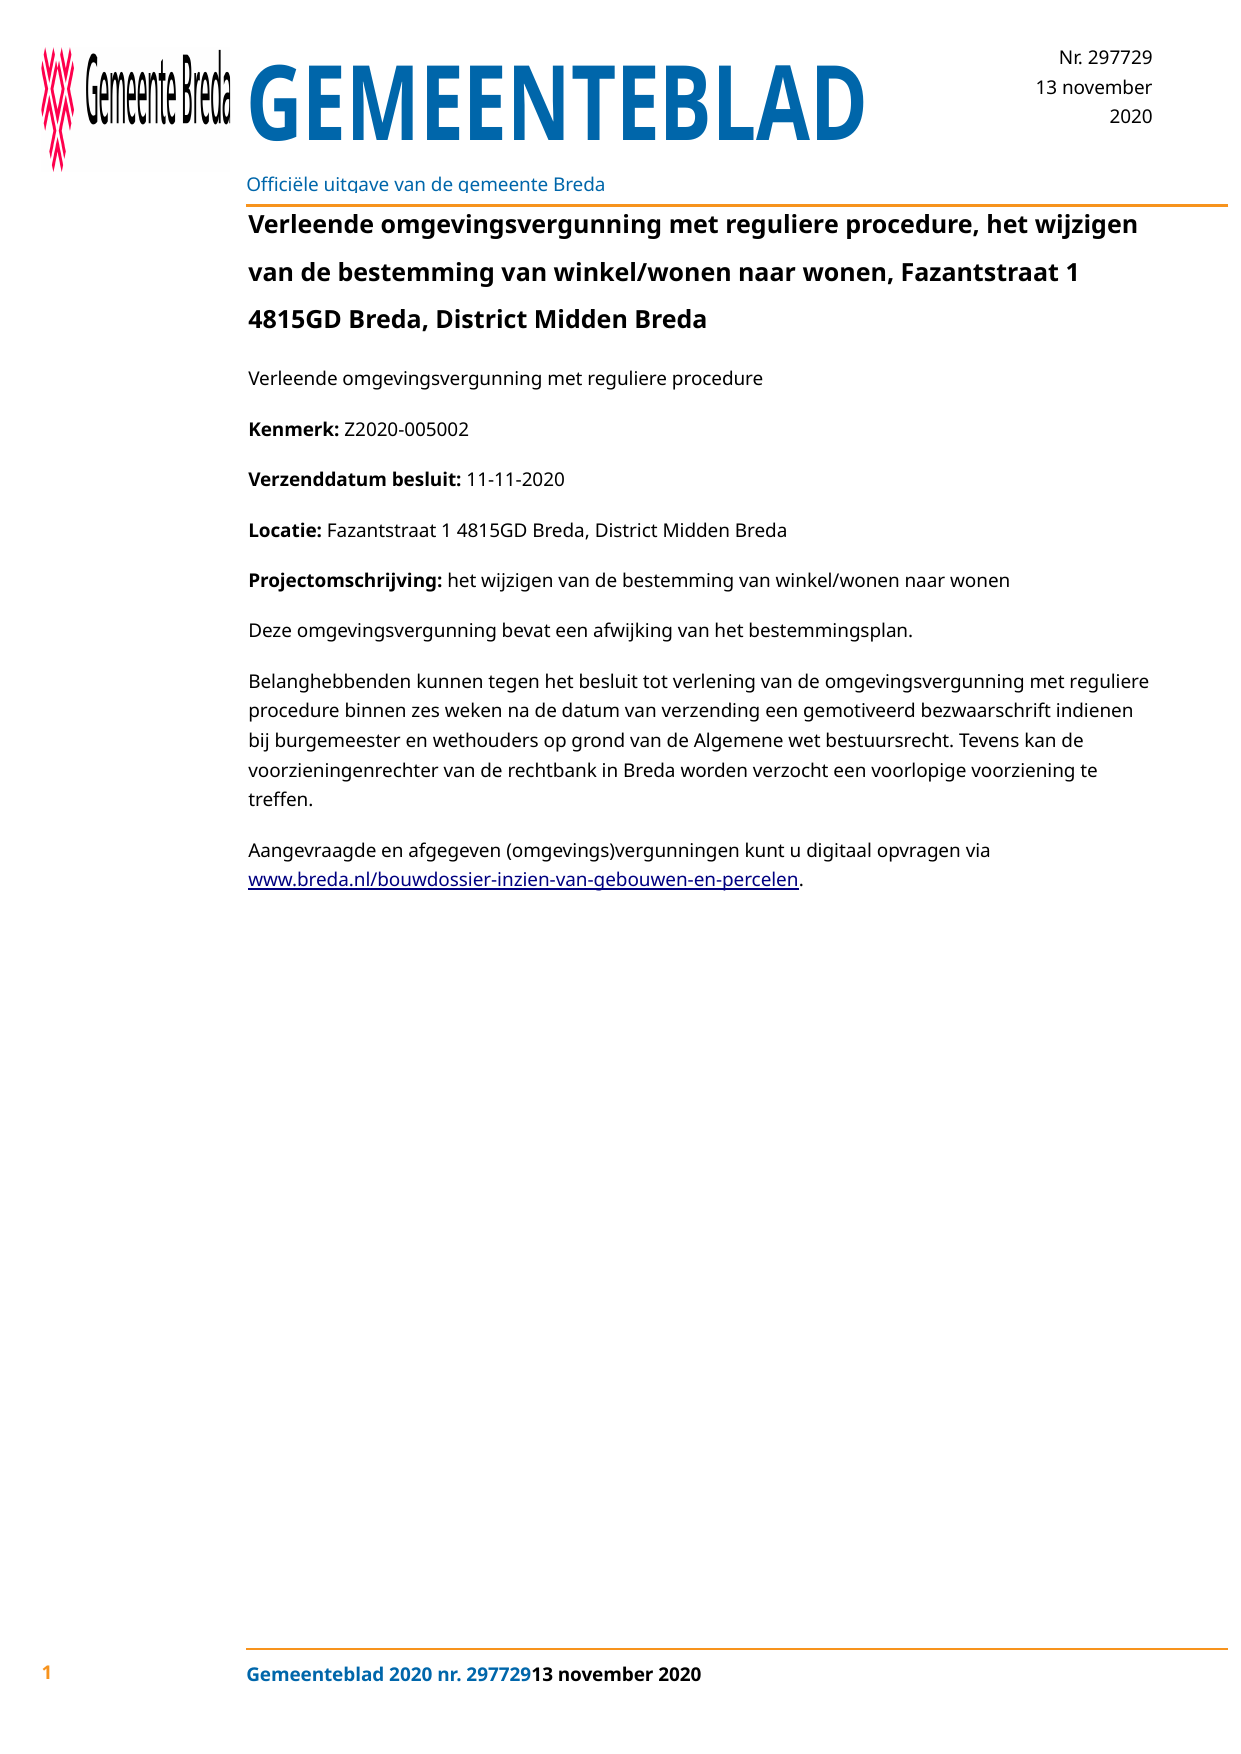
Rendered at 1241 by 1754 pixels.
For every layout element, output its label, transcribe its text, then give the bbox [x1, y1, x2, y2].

text Aangevraagde en afgegeven (omgevings)vergunningen kunt u digitaal opvragen via www.breda.nl/bouwdossier-inzien-van-gebouwen-en-percelen. [248, 837, 1152, 892]
text Deze omgevingsvergunning bevat een afwijking van het bestemmingsplan. [248, 618, 1152, 643]
text Kenmerk: Z2020-005002 [248, 416, 1152, 442]
text Verleende omgevingsvergunning met reguliere procedure [248, 366, 1152, 391]
text Projectomschrijving: het wijzigen van de bestemming van winkel/wonen naar wonen [248, 567, 1152, 593]
text Verleende omgevingsvergunning met reguliere procedure, het wijzigen van de bestemming van winkel/wonen naar wonen, Fazantstraat 1 4815GD Breda, District Midden Breda [248, 207, 1152, 336]
text Belanghebbenden kunnen tegen het besluit tot verlening van de omgevingsvergunning met reguliere procedure binnen zes weken na de datum van verzending een gemotiveerd bezwaarschrift indienen bij burgemeester en wethouders op grond van de Algemene wet bestuursrecht. Tevens kan de voorzieningenrechter van de rechtbank in Breda worden verzocht een voorlopige voorziening te treffen. [248, 668, 1152, 812]
picture [41, 47, 231, 172]
text Verzenddatum besluit: 11-11-2020 [248, 466, 1152, 492]
text Locatie: Fazantstraat 1 4815GD Breda, District Midden Breda [248, 517, 1152, 542]
